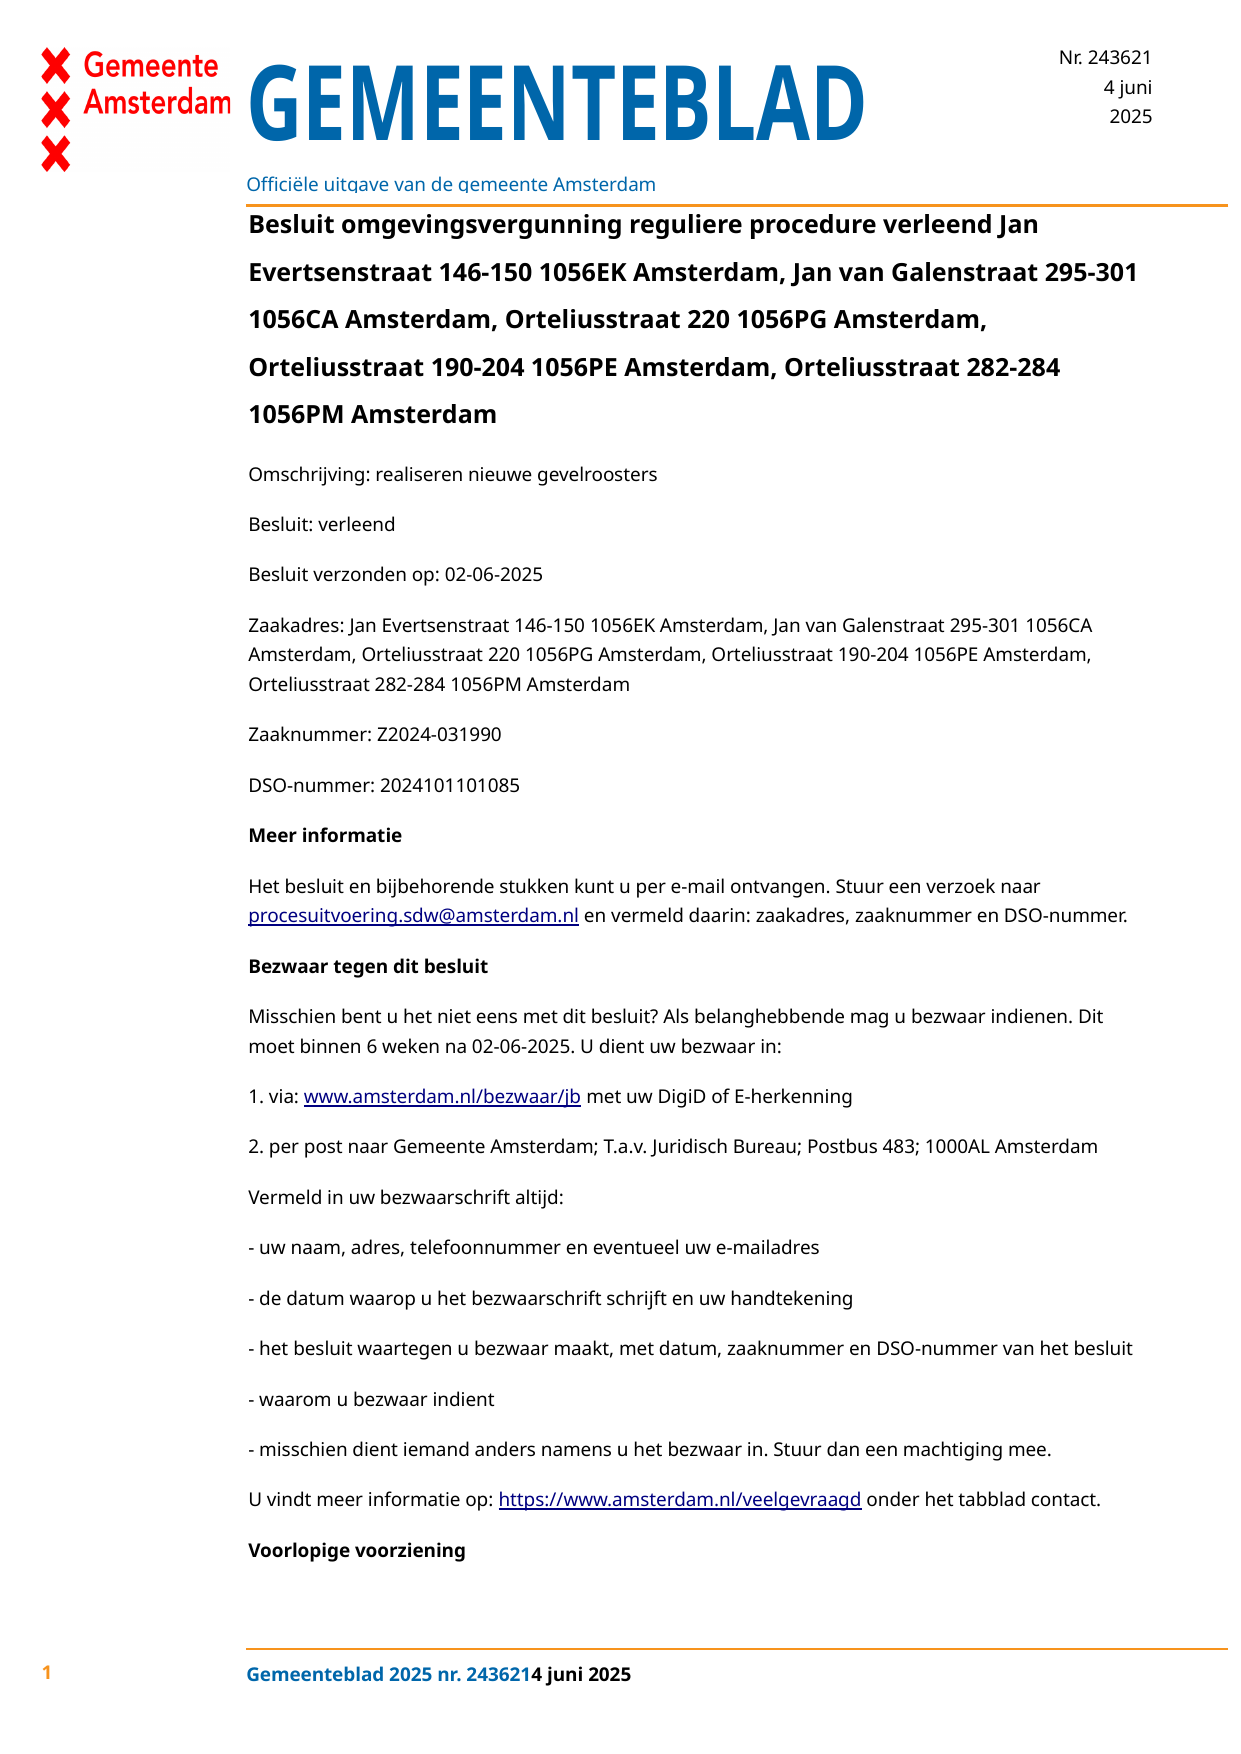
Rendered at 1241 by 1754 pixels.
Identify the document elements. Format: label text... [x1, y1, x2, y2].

text - misschien dient iemand anders namens u het bezwaar in. Stuur dan een machtiging mee. [248, 1436, 1152, 1462]
text DSO-nummer: 2024101101085 [248, 772, 1152, 798]
text Vermeld in uw bezwaarschrift altijd: [248, 1184, 1152, 1210]
text Meer informatie [248, 822, 1152, 848]
text Omschrijving: realiseren nieuwe gevelroosters [248, 461, 1152, 486]
text Zaaknummer: Z2024-031990 [248, 722, 1152, 747]
text Het besluit en bijbehorende stukken kunt u per e-mail ontvangen. Stuur een verzoek naar procesuitvoering.sdw@amsterdam.nl en vermeld daarin: zaakadres, zaaknummer en DSO-nummer. [248, 873, 1152, 928]
picture [41, 47, 231, 172]
text Besluit: verleend [248, 511, 1152, 537]
text Zaakadres: Jan Evertsenstraat 146-150 1056EK Amsterdam, Jan van Galenstraat 295-301 1056CA Amsterdam, Orteliusstraat 220 1056PG Amsterdam, Orteliusstraat 190-204 1056PE Amsterdam, Orteliusstraat 282-284 1056PM Amsterdam [248, 612, 1152, 697]
text - het besluit waartegen u bezwaar maakt, met datum, zaaknummer en DSO-nummer van het besluit [248, 1335, 1152, 1361]
text U vindt meer informatie op: https://www.amsterdam.nl/veelgevraagd onder het tabblad contact. [248, 1487, 1152, 1512]
text Voorlopige voorziening [248, 1537, 1152, 1563]
text - de datum waarop u het bezwaarschrift schrijft en uw handtekening [248, 1285, 1152, 1311]
text - waarom u bezwaar indient [248, 1386, 1152, 1411]
text Misschien bent u het niet eens met dit besluit? Als belanghebbende mag u bezwaar indienen. Dit moet binnen 6 weken na 02-06-2025. U dient uw bezwaar in: [248, 1003, 1152, 1058]
text Besluit omgevingsvergunning reguliere procedure verleend Jan Evertsenstraat 146-150 1056EK Amsterdam, Jan van Galenstraat 295-301 1056CA Amsterdam, Orteliusstraat 220 1056PG Amsterdam, Orteliusstraat 190-204 1056PE Amsterdam, Orteliusstraat 282-284 1056PM Amsterdam [248, 207, 1152, 431]
text Besluit verzonden op: 02-06-2025 [248, 562, 1152, 587]
text - uw naam, adres, telefoonnummer en eventueel uw e-mailadres [248, 1234, 1152, 1260]
text 2. per post naar Gemeente Amsterdam; T.a.v. Juridisch Bureau; Postbus 483; 1000AL Amsterdam [248, 1134, 1152, 1159]
text 1. via: www.amsterdam.nl/bezwaar/jb met uw DigiD of E-herkenning [248, 1083, 1152, 1109]
text Bezwaar tegen dit besluit [248, 953, 1152, 978]
